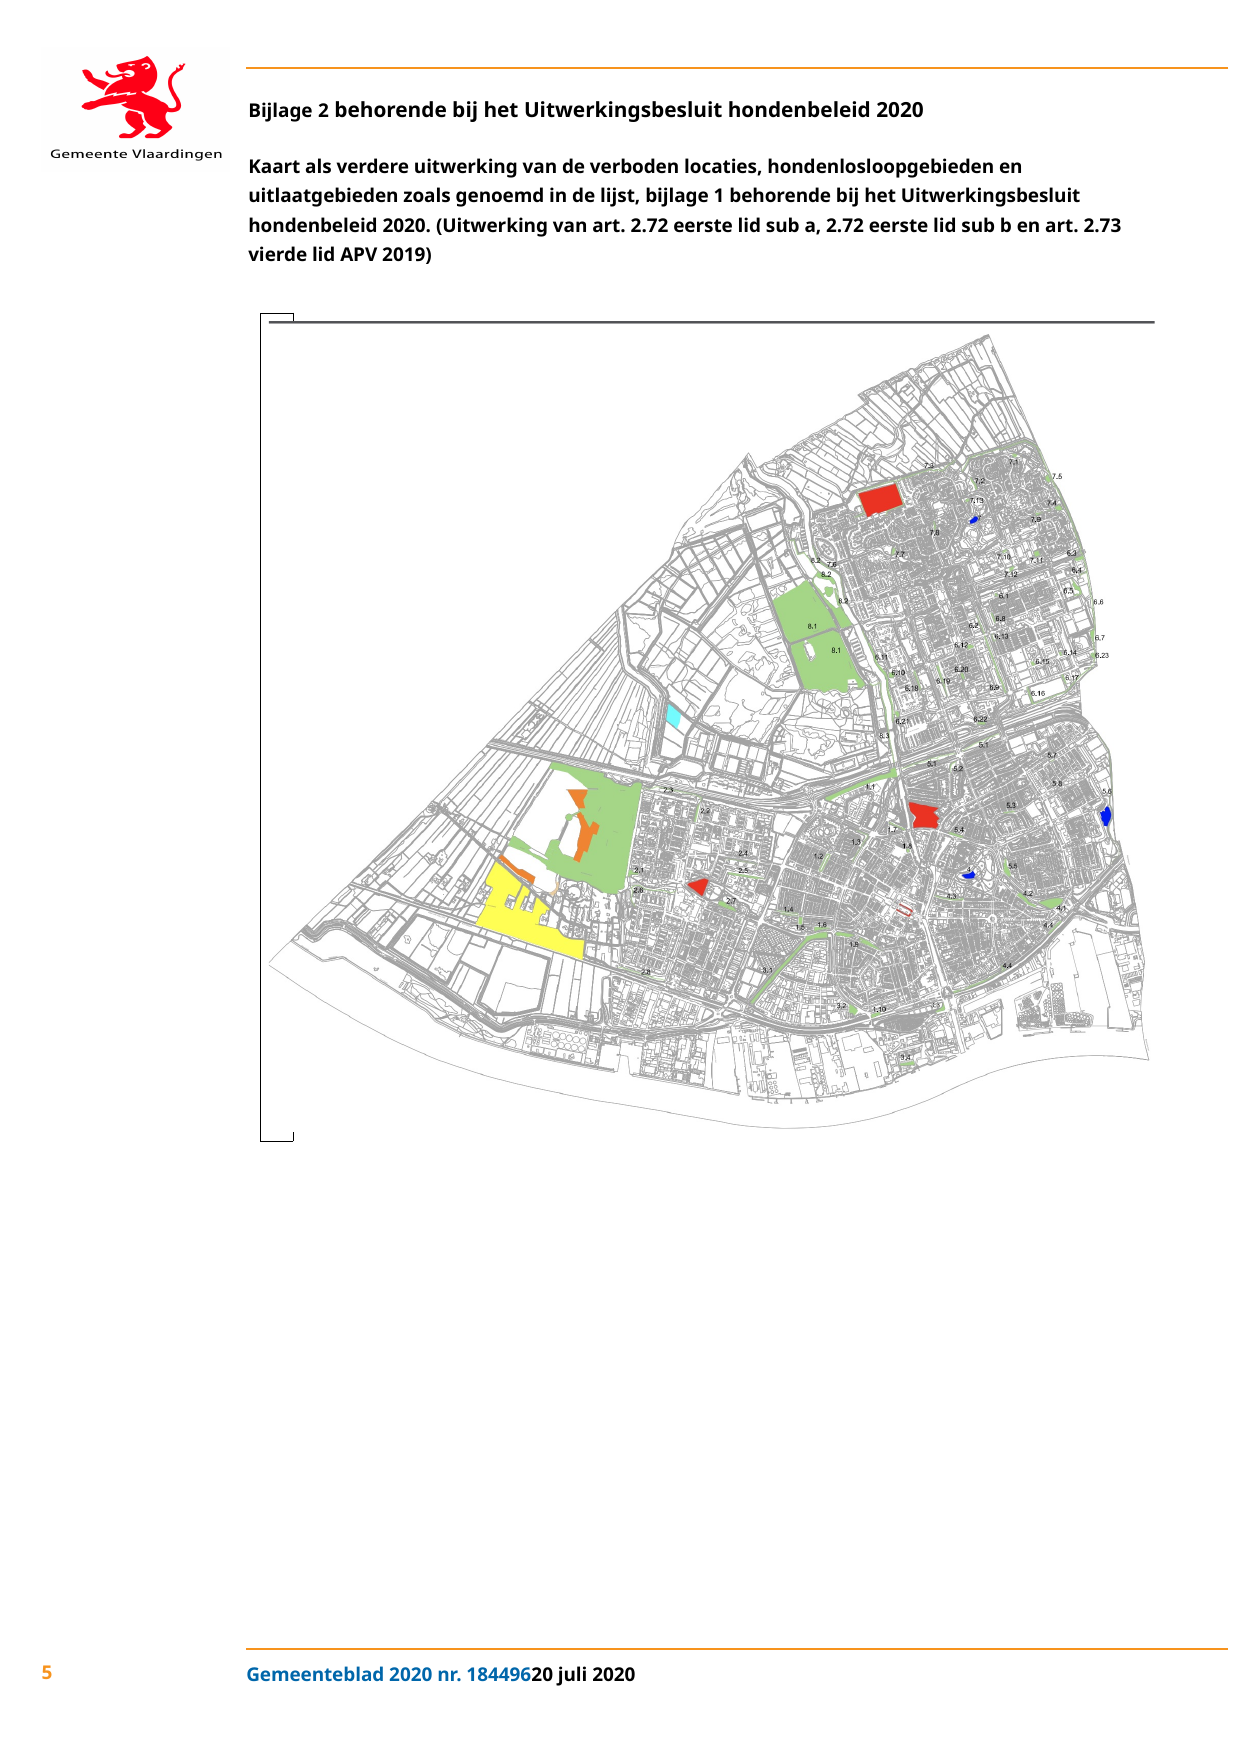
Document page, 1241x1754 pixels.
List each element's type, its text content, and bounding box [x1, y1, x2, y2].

picture [268, 321, 1155, 1132]
picture [41, 47, 231, 172]
text Kaart als verdere uitwerking van de verboden locaties, hondenlosloopgebieden en uitlaatgebieden zoals genoemd in de lijst, bijlage 1 behorende bij het Uitwerkingsbesluit hondenbeleid 2020. (Uitwerking van art. 2.72 eerste lid sub a, 2.72 eerste lid sub b en art. 2.73 vierde lid APV 2019) [248, 153, 1152, 267]
text Bijlage 2 behorende bij het Uitwerkingsbesluit hondenbeleid 2020 [248, 95, 1152, 123]
